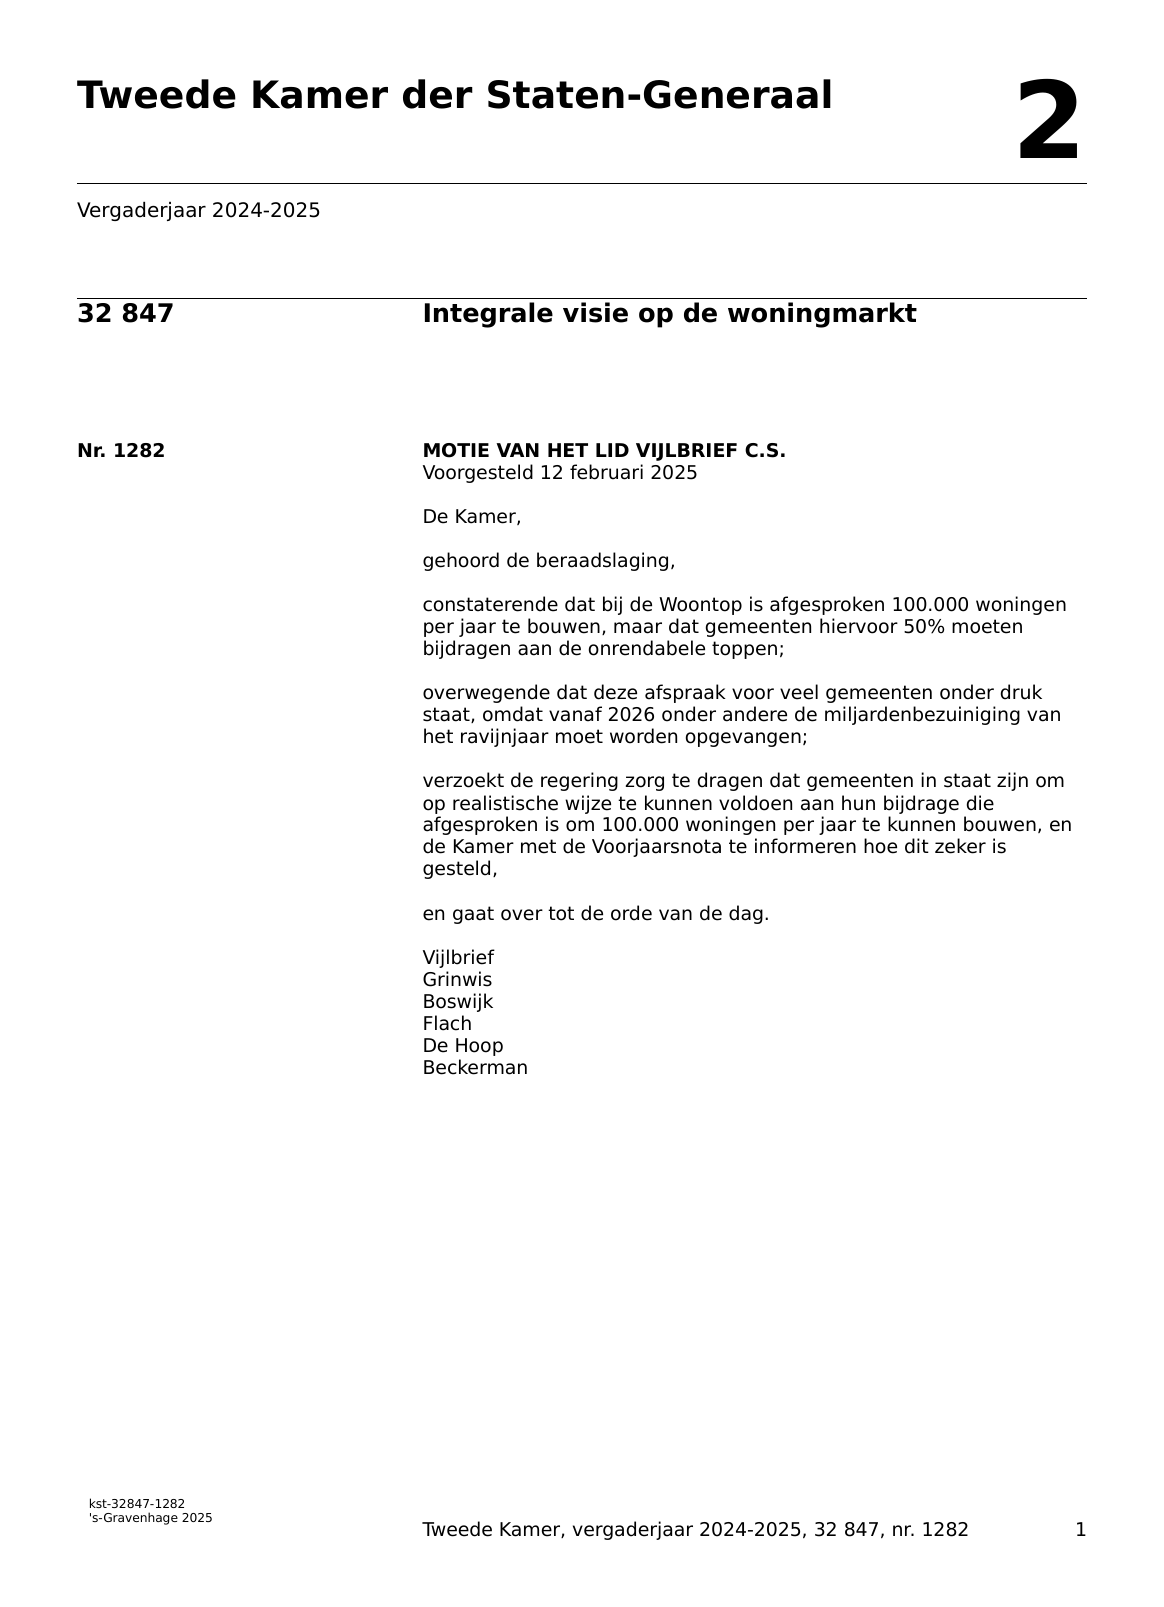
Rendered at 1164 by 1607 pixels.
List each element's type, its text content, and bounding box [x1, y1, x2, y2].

table_header Tweede Kamer der Staten-Generaal [77, 59, 886, 183]
text De Hoop [422, 1034, 1087, 1057]
text 's-Gravenhage 2025 [88, 1511, 323, 1525]
text overwegende dat deze afspraak voor veel gemeenten onder druk staat, omdat vanaf 2026 onder andere de miljardenbezuiniging van het ravijnjaar moet worden opgevangen; [422, 682, 1087, 748]
table_header 2 [886, 59, 1087, 183]
text Grinwis [422, 969, 1087, 991]
text verzoekt de regering zorg te dragen dat gemeenten in staat zijn om op realistische wijze te kunnen voldoen aan hun bijdrage die afgesproken is om 100.000 woningen per jaar te kunnen bouwen, en de Kamer met de Voorjaarsnota te informeren hoe dit zeker is gesteld, [422, 770, 1087, 880]
table_cell Vergaderjaar 2024-2025 [77, 184, 1087, 298]
text kst-32847-1282 [88, 1497, 323, 1511]
text Flach [422, 1013, 1087, 1034]
text Vijlbrief [422, 947, 1087, 969]
subtitle Nr. 1282 MOTIE VAN HET LID VIJLBRIEF C.S. [77, 440, 1087, 462]
text Voorgesteld 12 februari 2025 [422, 462, 1087, 484]
text De Kamer, [422, 506, 1087, 528]
text gehoord de beraadslaging, [422, 550, 1087, 572]
text Beckerman [422, 1057, 1087, 1078]
text Boswijk [422, 991, 1087, 1013]
text en gaat over tot de orde van de dag. [422, 902, 1087, 924]
text constaterende dat bij de Woontop is afgesproken 100.000 woningen per jaar te bouwen, maar dat gemeenten hiervoor 50% moeten bijdragen aan de onrendabele toppen; [422, 594, 1087, 660]
subtitle 32 847 Integrale visie op de woningmarkt [77, 299, 1087, 329]
